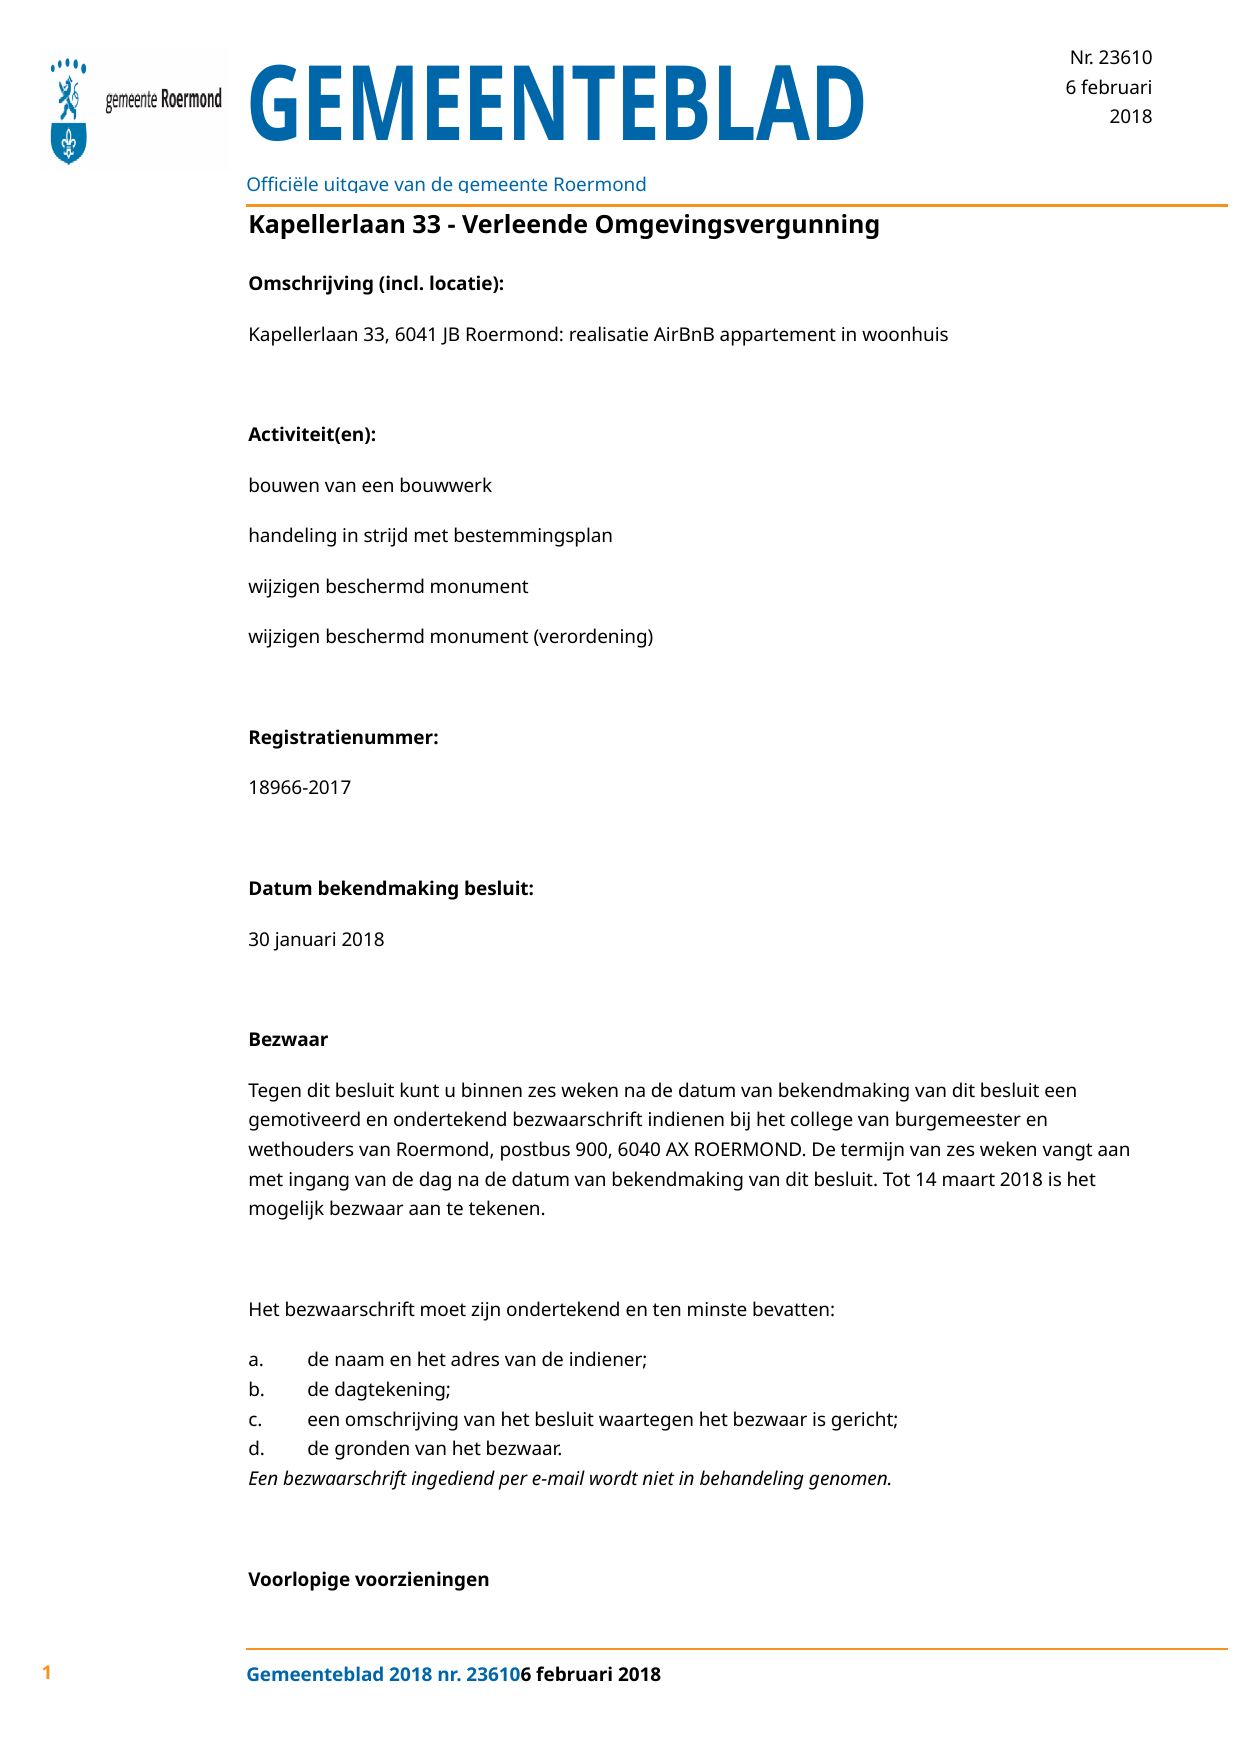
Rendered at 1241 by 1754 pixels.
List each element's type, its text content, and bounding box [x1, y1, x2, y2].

text Tegen dit besluit kunt u binnen zes weken na de datum van bekendmaking van dit besluit een gemotiveerd en ondertekend bezwaarschrift indienen bij het college van burgemeester en wethouders van Roermond, postbus 900, 6040 AX ROERMOND. De termijn van zes weken vangt aan met ingang van de dag na de datum van bekendmaking van dit besluit. Tot 14 maart 2018 is het mogelijk bezwaar aan te tekenen. [248, 1077, 1152, 1221]
list de naam en het adres van de indiener; [248, 1347, 1152, 1372]
picture [41, 47, 231, 172]
text bouwen van een bouwwerk [248, 472, 1152, 498]
text Het bezwaarschrift moet zijn ondertekend en ten minste bevatten: [248, 1296, 1152, 1322]
text Registratienummer: [248, 724, 1152, 750]
text Kapellerlaan 33 - Verleende Omgevingsvergunning [248, 207, 1152, 241]
list de dagtekening; [248, 1376, 1152, 1402]
text Datum bekendmaking besluit: [248, 875, 1152, 901]
text Activiteit(en): [248, 422, 1152, 447]
text Bezwaar [248, 1027, 1152, 1052]
text wijzigen beschermd monument (verordening) [248, 623, 1152, 649]
list de gronden van het bezwaar. [248, 1435, 1152, 1461]
text Een bezwaarschrift ingediend per e-mail wordt niet in behandeling genomen. [248, 1465, 1152, 1491]
text 18966-2017 [248, 774, 1152, 800]
text Voorlopige voorzieningen [248, 1566, 1152, 1591]
text Kapellerlaan 33, 6041 JB Roermond: realisatie AirBnB appartement in woonhuis [248, 321, 1152, 346]
text handeling in strijd met bestemmingsplan [248, 522, 1152, 548]
text 30 januari 2018 [248, 926, 1152, 951]
text Omschrijving (incl. locatie): [248, 270, 1152, 296]
list een omschrijving van het besluit waartegen het bezwaar is gericht; [248, 1406, 1152, 1431]
text wijzigen beschermd monument [248, 573, 1152, 598]
